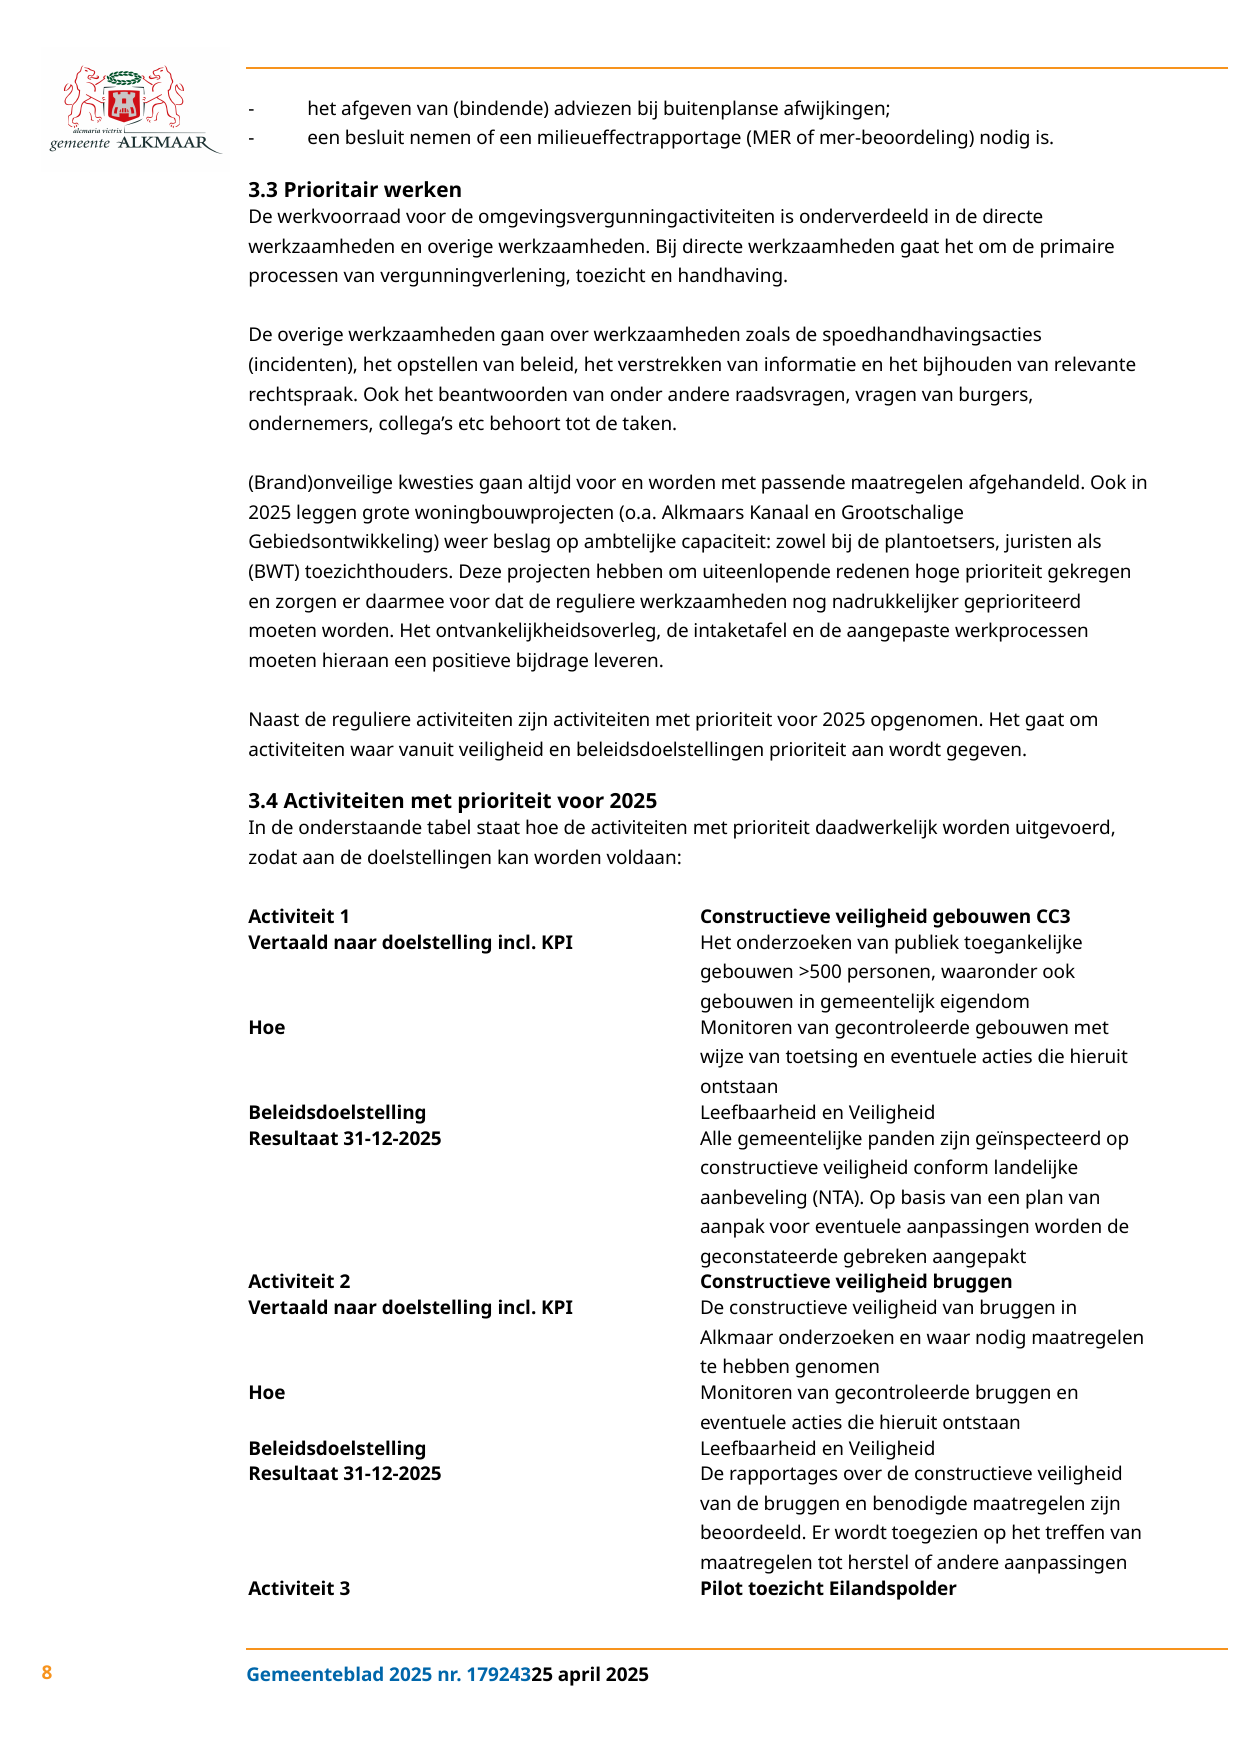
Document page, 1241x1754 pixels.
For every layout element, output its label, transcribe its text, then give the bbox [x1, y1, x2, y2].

table_cell Beleidsdoelstelling [248, 1435, 700, 1460]
text De overige werkzaamheden gaan over werkzaamheden zoals de spoedhandhavingsacties (incidenten), het opstellen van beleid, het verstrekken van informatie en het bijhouden van relevante rechtspraak. Ook het beantwoorden van onder andere raadsvragen, vragen van burgers, ondernemers, collega’s etc behoort tot de taken. [248, 322, 1152, 436]
table_cell De constructieve veiligheid van bruggen in Alkmaar onderzoeken en waar nodig maatregelen te hebben genomen [700, 1295, 1152, 1379]
text De werkvoorraad voor de omgevingsvergunningactiviteiten is onderverdeeld in de directe werkzaamheden en overige werkzaamheden. Bij directe werkzaamheden gaat het om de primaire processen van vergunningverlening, toezicht en handhaving. [248, 203, 1152, 288]
table_header Activiteit 1 [248, 904, 700, 929]
table_cell Leefbaarheid en Veiligheid [700, 1099, 1152, 1125]
table_cell Monitoren van gecontroleerde gebouwen met wijze van toetsing en eventuele acties die hieruit ontstaan [700, 1014, 1152, 1099]
list een besluit nemen of een milieueffectrapportage (MER of mer-beoordeling) nodig is. [248, 124, 1152, 150]
table_cell Resultaat 31-12-2025 [248, 1460, 700, 1575]
table_cell Hoe [248, 1379, 700, 1435]
text (Brand)onveilige kwesties gaan altijd voor en worden met passende maatregelen afgehandeld. Ook in 2025 leggen grote woningbouwprojecten (o.a. Alkmaars Kanaal en Grootschalige Gebiedsontwikkeling) weer beslag op ambtelijke capaciteit: zowel bij de plantoetsers, juristen als (BWT) toezichthouders. Deze projecten hebben om uiteenlopende redenen hoge prioriteit gekregen en zorgen er daarmee voor dat de reguliere werkzaamheden nog nadrukkelijker geprioriteerd moeten worden. Het ontvankelijkheidsoverleg, de intaketafel en de aangepaste werkprocessen moeten hieraan een positieve bijdrage leveren. [248, 469, 1152, 673]
table_cell Beleidsdoelstelling [248, 1099, 700, 1125]
text 3.4 Activiteiten met prioriteit voor 2025 [248, 786, 1152, 814]
table_cell De rapportages over de constructieve veiligheid van de bruggen en benodigde maatregelen zijn beoordeeld. Er wordt toegezien op het treffen van maatregelen tot herstel of andere aanpassingen [700, 1460, 1152, 1575]
table_cell Resultaat 31-12-2025 [248, 1125, 700, 1269]
table_header Constructieve veiligheid gebouwen CC3 [700, 904, 1152, 929]
table_cell Monitoren van gecontroleerde bruggen en eventuele acties die hieruit ontstaan [700, 1379, 1152, 1435]
table_cell Constructieve veiligheid bruggen [700, 1269, 1152, 1294]
table_cell Leefbaarheid en Veiligheid [700, 1435, 1152, 1460]
table_cell Alle gemeentelijke panden zijn geïnspecteerd op constructieve veiligheid conform landelijke aanbeveling (NTA). Op basis van een plan van aanpak voor eventuele aanpassingen worden de geconstateerde gebreken aangepakt [700, 1125, 1152, 1269]
table_cell Hoe [248, 1014, 700, 1099]
text In de onderstaande tabel staat hoe de activiteiten met prioriteit daadwerkelijk worden uitgevoerd, zodat aan de doelstellingen kan worden voldaan: [248, 814, 1152, 870]
table_cell Activiteit 2 [248, 1269, 700, 1294]
text Naast de reguliere activiteiten zijn activiteiten met prioriteit voor 2025 opgenomen. Het gaat om activiteiten waar vanuit veiligheid en beleidsdoelstellingen prioriteit aan wordt gegeven. [248, 706, 1152, 761]
table_cell Het onderzoeken van publiek toegankelijke gebouwen >500 personen, waaronder ook gebouwen in gemeentelijk eigendom [700, 929, 1152, 1014]
table_cell Vertaald naar doelstelling incl. KPI [248, 1295, 700, 1379]
table_cell Activiteit 3 [248, 1575, 700, 1601]
text 3.3 Prioritair werken [248, 175, 1152, 203]
table_cell Vertaald naar doelstelling incl. KPI [248, 929, 700, 1014]
table_cell Pilot toezicht Eilandspolder [700, 1575, 1152, 1601]
list het afgeven van (bindende) adviezen bij buitenplanse afwijkingen; [248, 95, 1152, 121]
picture [41, 47, 231, 172]
